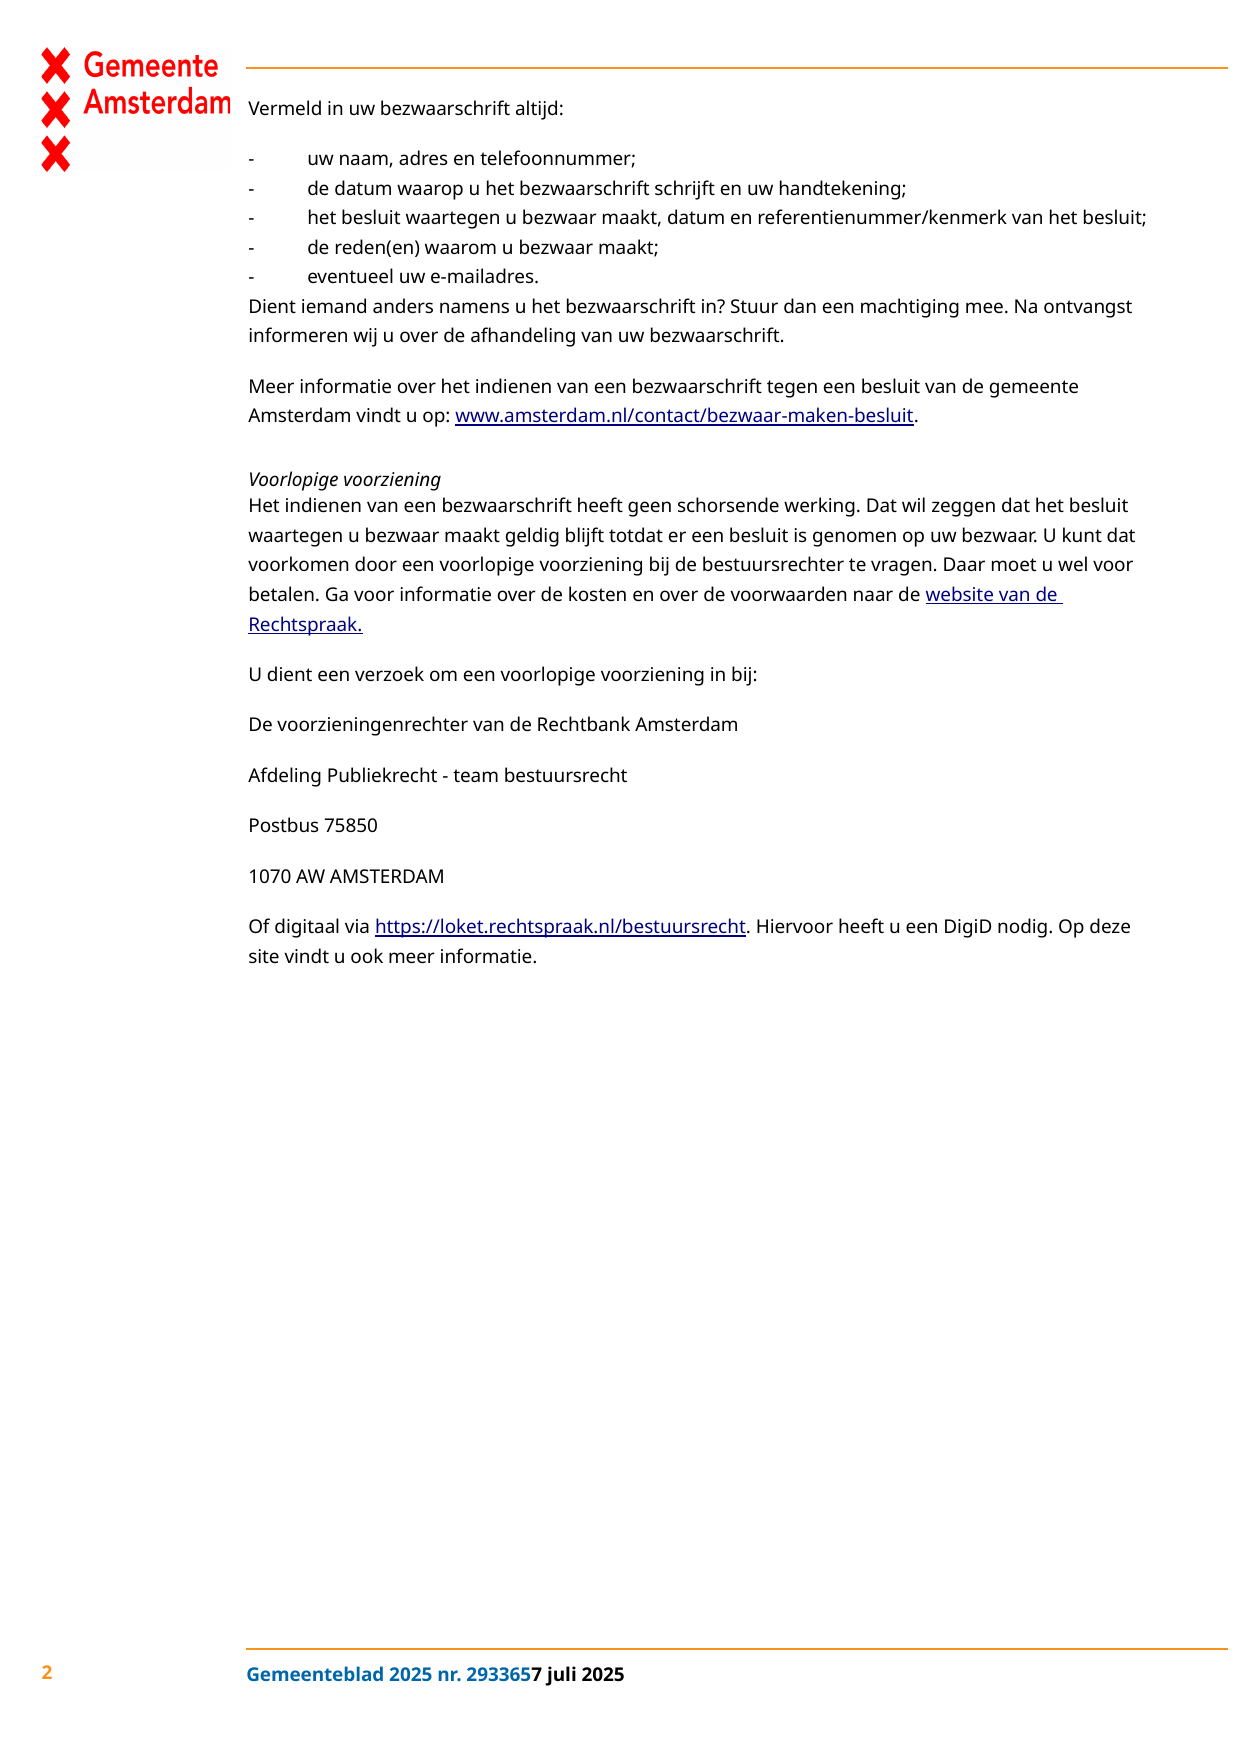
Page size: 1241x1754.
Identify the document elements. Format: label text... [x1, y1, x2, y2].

text Afdeling Publiekrecht - team bestuursrecht [248, 762, 1152, 788]
list uw naam, adres en telefoonnummer; [248, 145, 1152, 171]
picture [41, 47, 231, 172]
text Dient iemand anders namens u het bezwaarschrift in? Stuur dan een machtiging mee. Na ontvangst informeren wij u over de afhandeling van uw bezwaarschrift. [248, 293, 1152, 348]
text Voorlopige voorziening [248, 467, 1152, 492]
list het besluit waartegen u bezwaar maakt, datum en referentienummer/kenmerk van het besluit; [248, 204, 1152, 230]
list eventueel uw e-mailadres. [248, 263, 1152, 289]
list de reden(en) waarom u bezwaar maakt; [248, 234, 1152, 260]
text Vermeld in uw bezwaarschrift altijd: [248, 95, 1152, 121]
text U dient een verzoek om een voorlopige voorziening in bij: [248, 661, 1152, 687]
text Of digitaal via https://loket.rechtspraak.nl/bestuursrecht. Hiervoor heeft u een DigiD nodig. Op deze site vindt u ook meer informatie. [248, 913, 1152, 968]
text De voorzieningenrechter van de Rechtbank Amsterdam [248, 712, 1152, 737]
text Meer informatie over het indienen van een bezwaarschrift tegen een besluit van de gemeente Amsterdam vindt u op: www.amsterdam.nl/contact/bezwaar-maken-besluit. [248, 373, 1152, 428]
text 1070 AW AMSTERDAM [248, 863, 1152, 888]
text Het indienen van een bezwaarschrift heeft geen schorsende werking. Dat wil zeggen dat het besluit waartegen u bezwaar maakt geldig blijft totdat er een besluit is genomen op uw bezwaar. U kunt dat voorkomen door een voorlopige voorziening bij de bestuursrechter te vragen. Daar moet u wel voor betalen. Ga voor informatie over de kosten en over de voorwaarden naar de website van de Rechtspraak. [248, 492, 1152, 636]
text Postbus 75850 [248, 812, 1152, 838]
list de datum waarop u het bezwaarschrift schrijft en uw handtekening; [248, 175, 1152, 201]
